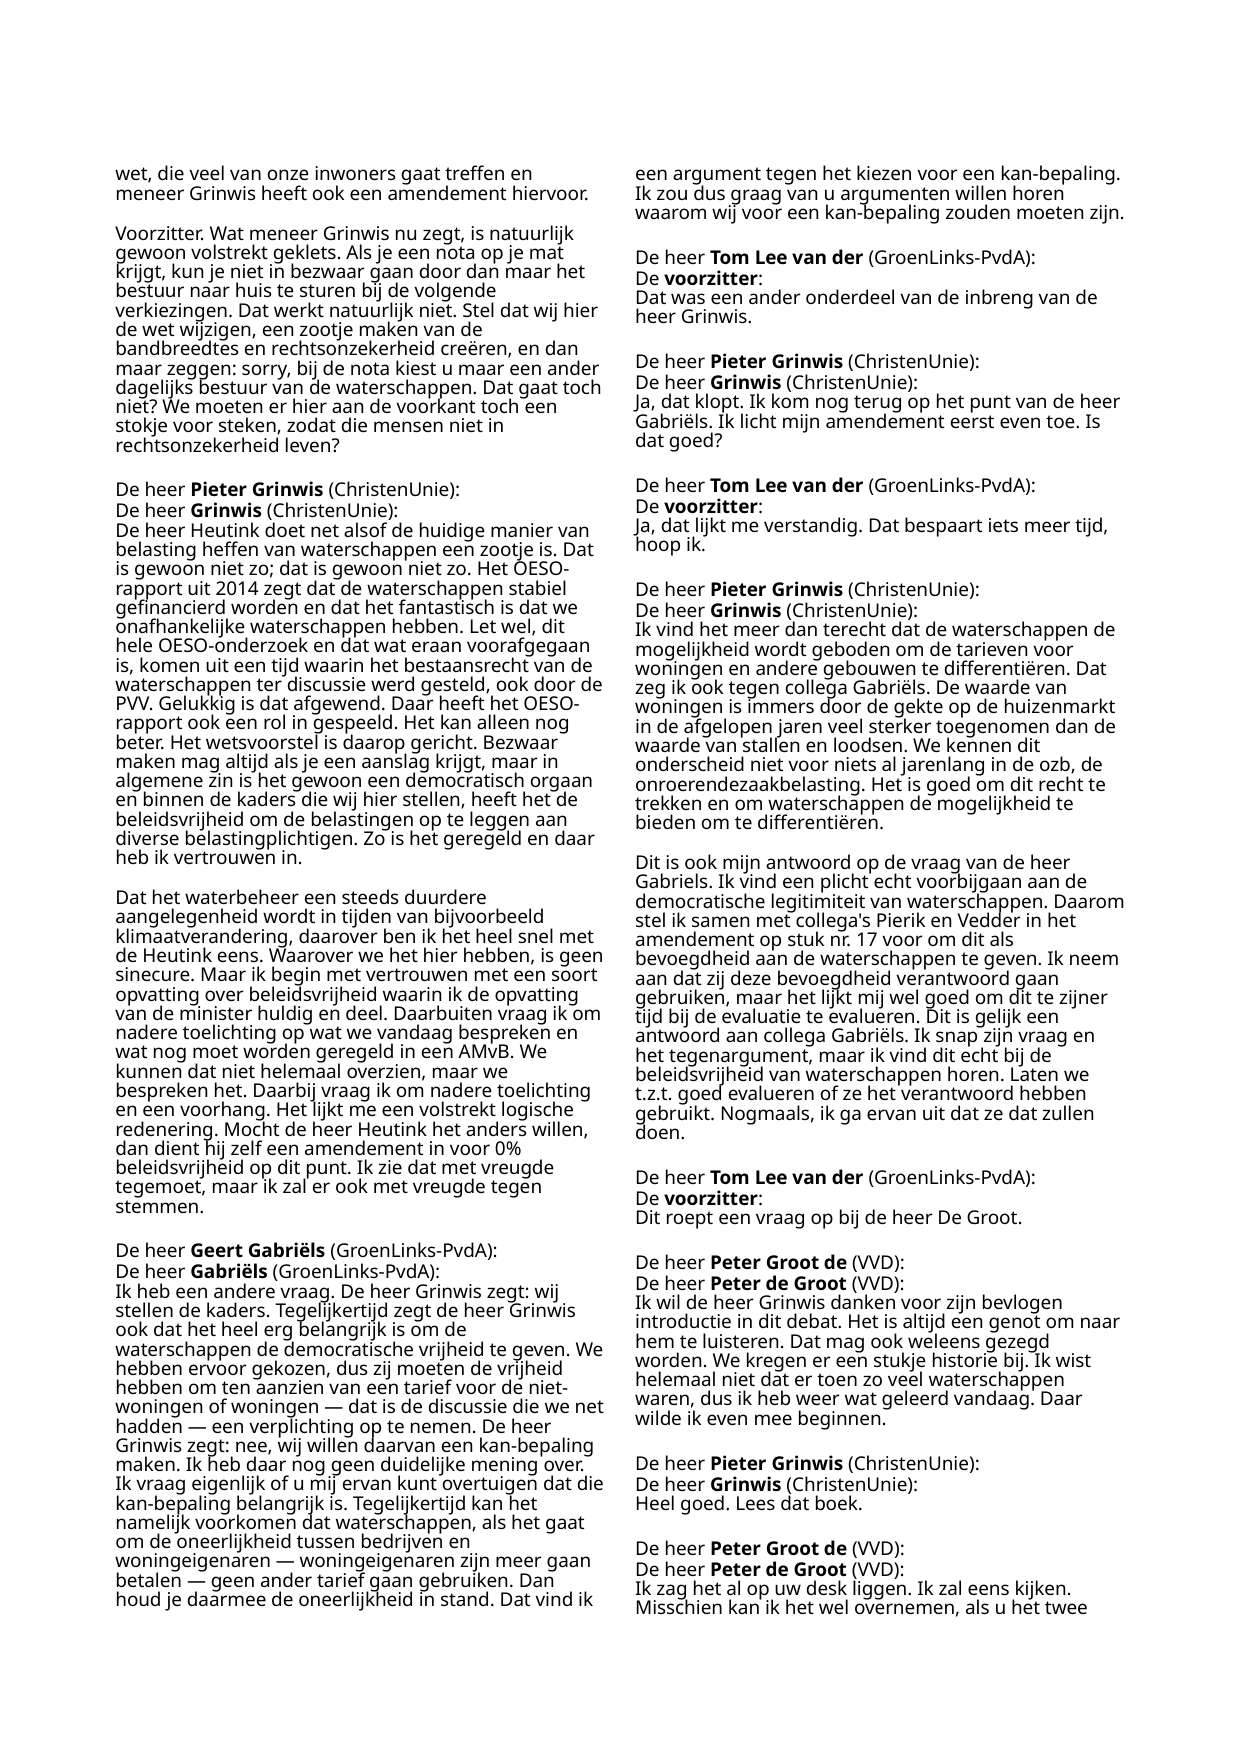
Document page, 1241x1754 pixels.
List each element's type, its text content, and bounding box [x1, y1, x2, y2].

text wet, die veel van onze inwoners gaat treffen en meneer Grinwis heeft ook een amendement hiervoor. [115, 165, 605, 204]
text De heer Grinwis (ChristenUnie): [635, 1476, 1125, 1495]
text Dit is ook mijn antwoord op de vraag van de heer Gabriels. Ik vind een plicht echt voorbijgaan aan de democratische legitimiteit van waterschappen. Daarom stel ik samen met collega's Pierik en Vedder in het amendement op stuk nr. 17 voor om dit als bevoegdheid aan de waterschappen te geven. Ik neem aan dat zij deze bevoegdheid verantwoord gaan gebruiken, maar het lijkt mij wel goed om dit te zijner tijd bij de evaluatie te evalueren. Dit is gelijk een antwoord aan collega Gabriëls. Ik snap zijn vraag en het tegenargument, maar ik vind dit echt bij de beleidsvrijheid van waterschappen horen. Laten we t.z.t. goed evalueren of ze het verantwoord hebben gebruikt. Nogmaals, ik ga ervan uit dat ze dat zullen doen. [635, 854, 1125, 1143]
text Ik wil de heer Grinwis danken voor zijn bevlogen introductie in dit debat. Het is altijd een genot om naar hem te luisteren. Dat mag ook weleens gezegd worden. We kregen er een stukje historie bij. Ik wist helemaal niet dat er toen zo veel waterschappen waren, dus ik heb weer wat geleerd vandaag. Daar wilde ik even mee beginnen. [635, 1294, 1125, 1429]
text De heer Pieter Grinwis (ChristenUnie): [635, 348, 1125, 374]
text De heer Grinwis (ChristenUnie): [635, 374, 1125, 393]
text De heer Grinwis (ChristenUnie): [635, 602, 1125, 621]
text De heer Peter de Groot (VVD): [635, 1275, 1125, 1294]
text De heer Grinwis (ChristenUnie): [115, 502, 605, 522]
text Dit roept een vraag op bij de heer De Groot. [635, 1209, 1125, 1228]
text Ja, dat lijkt me verstandig. Dat bespaart iets meer tijd, hoop ik. [635, 517, 1125, 556]
text De heer Tom Lee van der (GroenLinks-PvdA): [635, 1164, 1125, 1190]
text De heer Peter Groot de (VVD): [635, 1535, 1125, 1561]
text Ik heb een andere vraag. De heer Grinwis zegt: wij stellen de kaders. Tegelijkertijd zegt de heer Grinwis ook dat het heel erg belangrijk is om de waterschappen de democratische vrijheid te geven. We hebben ervoor gekozen, dus zij moeten de vrijheid hebben om ten aanzien van een tarief voor de niet-woningen of woningen — dat is de discussie die we net hadden — een verplichting op te nemen. De heer Grinwis zegt: nee, wij willen daarvan een kan-bepaling maken. Ik heb daar nog geen duidelijke mening over. Ik vraag eigenlijk of u mij ervan kunt overtuigen dat die kan-bepaling belangrijk is. Tegelijkertijd kan het namelijk voorkomen dat waterschappen, als het gaat om de oneerlijkheid tussen bedrijven en woningeigenaren — woningeigenaren zijn meer gaan betalen — geen ander tarief gaan gebruiken. Dan houd je daarmee de oneerlijkheid in stand. Dat vind ik [115, 1283, 605, 1610]
text De heer Geert Gabriëls (GroenLinks-PvdA): [115, 1238, 605, 1263]
text Dat het waterbeheer een steeds duurdere aangelegenheid wordt in tijden van bijvoorbeeld klimaatverandering, daarover ben ik het heel snel met de Heutink eens. Waarover we het hier hebben, is geen sinecure. Maar ik begin met vertrouwen met een soort opvatting over beleidsvrijheid waarin ik de opvatting van de minister huldig en deel. Daarbuiten vraag ik om nadere toelichting op wat we vandaag bespreken en wat nog moet worden geregeld in een AMvB. We kunnen dat niet helemaal overzien, maar we bespreken het. Daarbij vraag ik om nadere toelichting en een voorhang. Het lijkt me een volstrekt logische redenering. Mocht de heer Heutink het anders willen, dan dient hij zelf een amendement in voor 0% beleidsvrijheid op dit punt. Ik zie dat met vreugde tegemoet, maar ik zal er ook met vreugde tegen stemmen. [115, 889, 605, 1217]
text De heer Heutink doet net alsof de huidige manier van belasting heffen van waterschappen een zootje is. Dat is gewoon niet zo; dat is gewoon niet zo. Het OESO-rapport uit 2014 zegt dat de waterschappen stabiel gefinancierd worden en dat het fantastisch is dat we onafhankelijke waterschappen hebben. Let wel, dit hele OESO-onderzoek en dat wat eraan voorafgegaan is, komen uit een tijd waarin het bestaansrecht van de waterschappen ter discussie werd gesteld, ook door de PVV. Gelukkig is dat afgewend. Daar heeft het OESO-rapport ook een rol in gespeeld. Het kan alleen nog beter. Het wetsvoorstel is daarop gericht. Bezwaar maken mag altijd als je een aanslag krijgt, maar in algemene zin is het gewoon een democratisch orgaan en binnen de kaders die wij hier stellen, heeft het de beleidsvrijheid om de belastingen op te leggen aan diverse belastingplichtigen. Zo is het geregeld en daar heb ik vertrouwen in. [115, 522, 605, 868]
text De heer Pieter Grinwis (ChristenUnie): [635, 1450, 1125, 1476]
text Ik zag het al op uw desk liggen. Ik zal eens kijken. Misschien kan ik het wel overnemen, als u het twee [635, 1580, 1125, 1618]
text Voorzitter. Wat meneer Grinwis nu zegt, is natuurlijk gewoon volstrekt geklets. Als je een nota op je mat krijgt, kun je niet in bezwaar gaan door dan maar het bestuur naar huis te sturen bij de volgende verkiezingen. Dat werkt natuurlijk niet. Stel dat wij hier de wet wijzigen, een zootje maken van de bandbreedtes en rechtsonzekerheid creëren, en dan maar zeggen: sorry, bij de nota kiest u maar een ander dagelijks bestuur van de waterschappen. Dat gaat toch niet? We moeten er hier aan de voorkant toch een stokje voor steken, zodat die mensen niet in rechtsonzekerheid leven? [115, 224, 605, 456]
text De heer Tom Lee van der (GroenLinks-PvdA): [635, 472, 1125, 498]
text De heer Gabriëls (GroenLinks-PvdA): [115, 1263, 605, 1283]
text De voorzitter: [635, 270, 1125, 289]
text De heer Pieter Grinwis (ChristenUnie): [115, 477, 605, 502]
text De voorzitter: [635, 498, 1125, 517]
text De heer Pieter Grinwis (ChristenUnie): [635, 576, 1125, 602]
text De heer Peter Groot de (VVD): [635, 1249, 1125, 1275]
text Dat was een ander onderdeel van de inbreng van de heer Grinwis. [635, 289, 1125, 327]
text De heer Tom Lee van der (GroenLinks-PvdA): [635, 244, 1125, 270]
text De heer Peter de Groot (VVD): [635, 1561, 1125, 1580]
text Ik vind het meer dan terecht dat de waterschappen de mogelijkheid wordt geboden om de tarieven voor woningen en andere gebouwen te differentiëren. Dat zeg ik ook tegen collega Gabriëls. De waarde van woningen is immers door de gekte op de huizenmarkt in de afgelopen jaren veel sterker toegenomen dan de waarde van stallen en loodsen. We kennen dit onderscheid niet voor niets al jarenlang in de ozb, de onroerendezaakbelasting. Het is goed om dit recht te trekken en om waterschappen de mogelijkheid te bieden om te differentiëren. [635, 621, 1125, 833]
text Ja, dat klopt. Ik kom nog terug op het punt van de heer Gabriëls. Ik licht mijn amendement eerst even toe. Is dat goed? [635, 393, 1125, 451]
text Heel goed. Lees dat boek. [635, 1495, 1125, 1514]
text De voorzitter: [635, 1190, 1125, 1209]
text een argument tegen het kiezen voor een kan-bepaling. Ik zou dus graag van u argumenten willen horen waarom wij voor een kan-bepaling zouden moeten zijn. [635, 165, 1125, 223]
